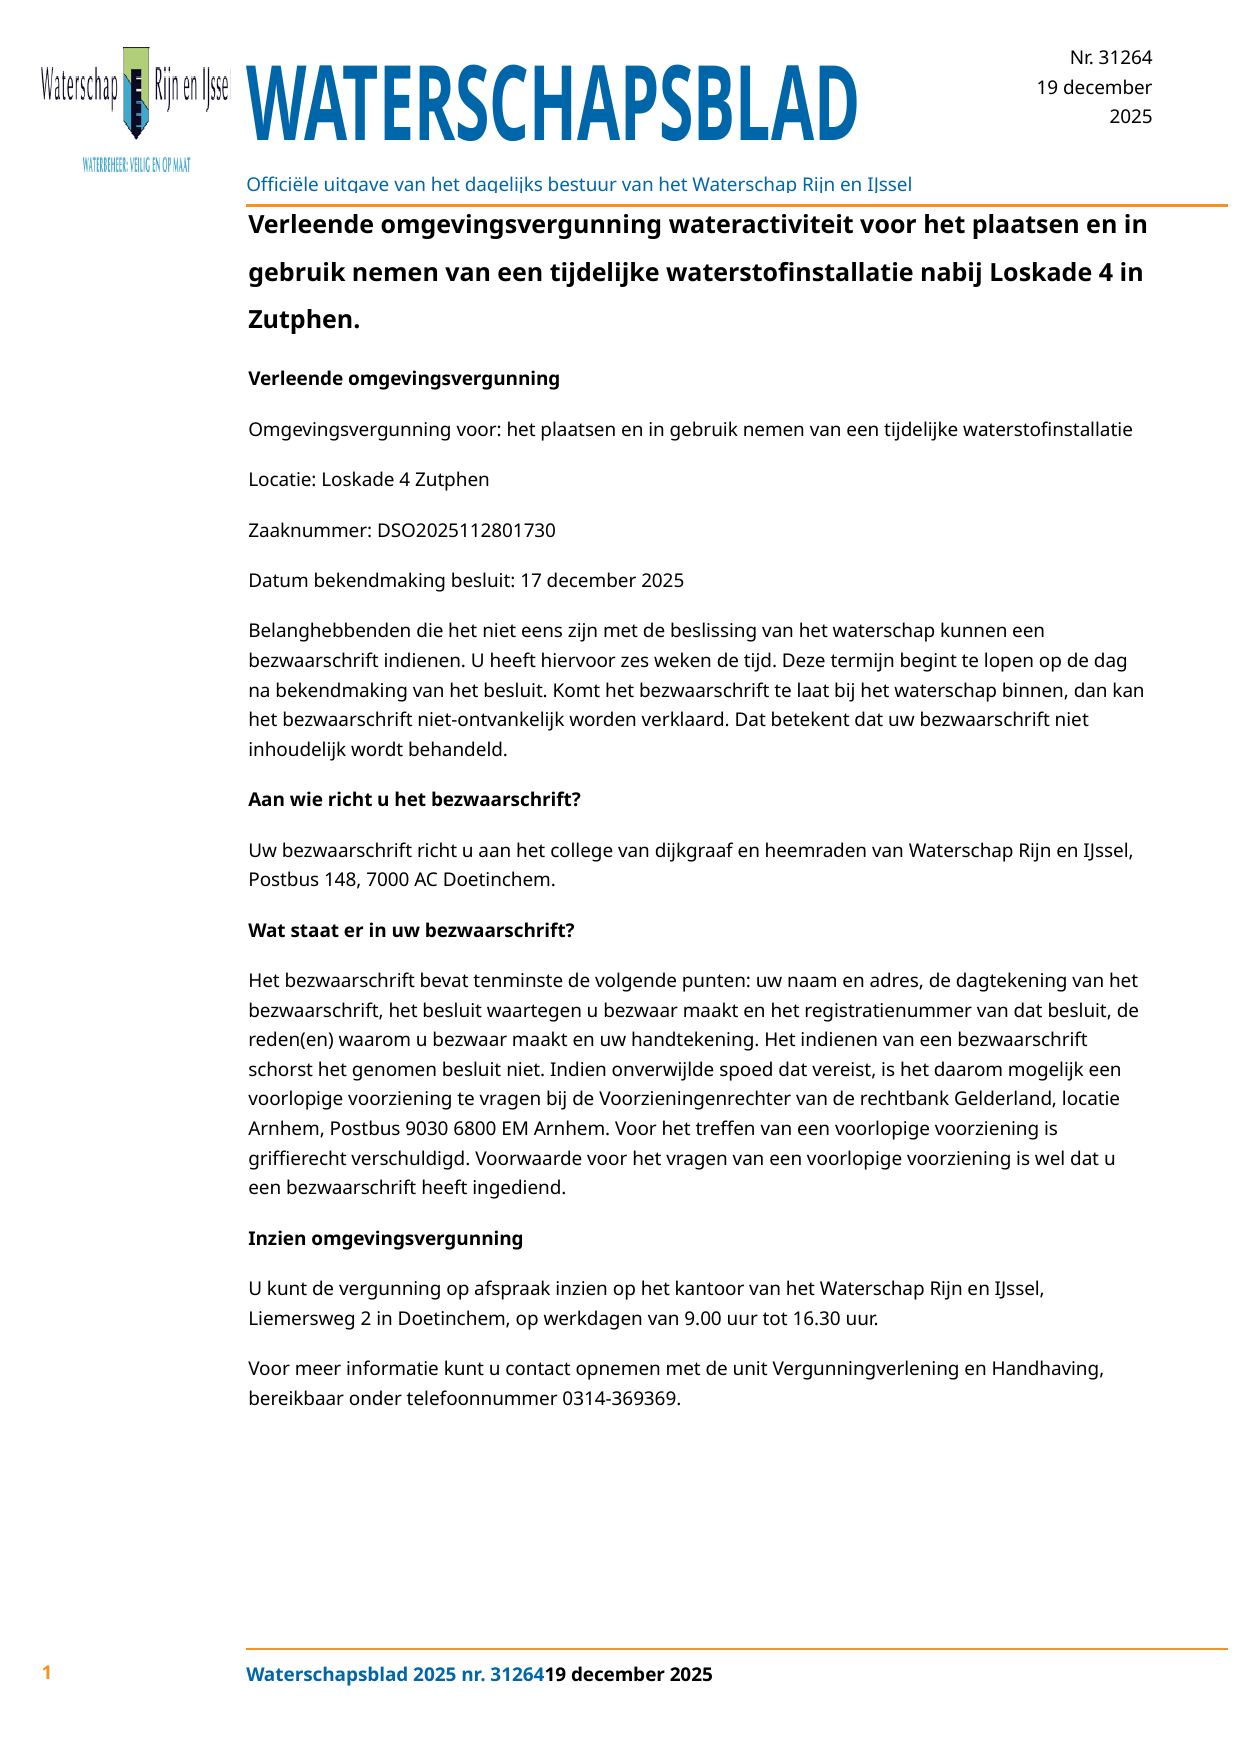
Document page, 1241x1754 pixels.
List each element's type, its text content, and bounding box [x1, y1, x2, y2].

text Uw bezwaarschrift richt u aan het college van dijkgraaf en heemraden van Waterschap Rijn en IJssel, Postbus 148, 7000 AC Doetinchem. [248, 837, 1152, 892]
text U kunt de vergunning op afspraak inzien op het kantoor van het Waterschap Rijn en IJssel, Liemersweg 2 in Doetinchem, op werkdagen van 9.00 uur tot 16.30 uur. [248, 1275, 1152, 1330]
text Zaaknummer: DSO2025112801730 [248, 517, 1152, 542]
text Locatie: Loskade 4 Zutphen [248, 466, 1152, 492]
text Voor meer informatie kunt u contact opnemen met de unit Vergunningverlening en Handhaving, bereikbaar onder telefoonnummer 0314-369369. [248, 1355, 1152, 1410]
text Aan wie richt u het bezwaarschrift? [248, 786, 1152, 812]
text Verleende omgevingsvergunning wateractiviteit voor het plaatsen en in gebruik nemen van een tijdelijke waterstofinstallatie nabij Loskade 4 in Zutphen. [248, 207, 1152, 336]
picture [41, 47, 231, 172]
text Omgevingsvergunning voor: het plaatsen en in gebruik nemen van een tijdelijke waterstofinstallatie [248, 416, 1152, 442]
text Datum bekendmaking besluit: 17 december 2025 [248, 567, 1152, 593]
text Het bezwaarschrift bevat tenminste de volgende punten: uw naam en adres, de dagtekening van het bezwaarschrift, het besluit waartegen u bezwaar maakt en het registratienummer van dat besluit, de reden(en) waarom u bezwaar maakt en uw handtekening. Het indienen van een bezwaarschrift schorst het genomen besluit niet. Indien onverwijlde spoed dat vereist, is het daarom mogelijk een voorlopige voorziening te vragen bij de Voorzieningenrechter van de rechtbank Gelderland, locatie Arnhem, Postbus 9030 6800 EM Arnhem. Voor het treffen van een voorlopige voorziening is griffierecht verschuldigd. Voorwaarde voor het vragen van een voorlopige voorziening is wel dat u een bezwaarschrift heeft ingediend. [248, 967, 1152, 1200]
text Verleende omgevingsvergunning [248, 366, 1152, 391]
text Wat staat er in uw bezwaarschrift? [248, 917, 1152, 942]
text Belanghebbenden die het niet eens zijn met de beslissing van het waterschap kunnen een bezwaarschrift indienen. U heeft hiervoor zes weken de tijd. Deze termijn begint te lopen op de dag na bekendmaking van het besluit. Komt het bezwaarschrift te laat bij het waterschap binnen, dan kan het bezwaarschrift niet-ontvankelijk worden verklaard. Dat betekent dat uw bezwaarschrift niet inhoudelijk wordt behandeld. [248, 618, 1152, 762]
text Inzien omgevingsvergunning [248, 1225, 1152, 1250]
